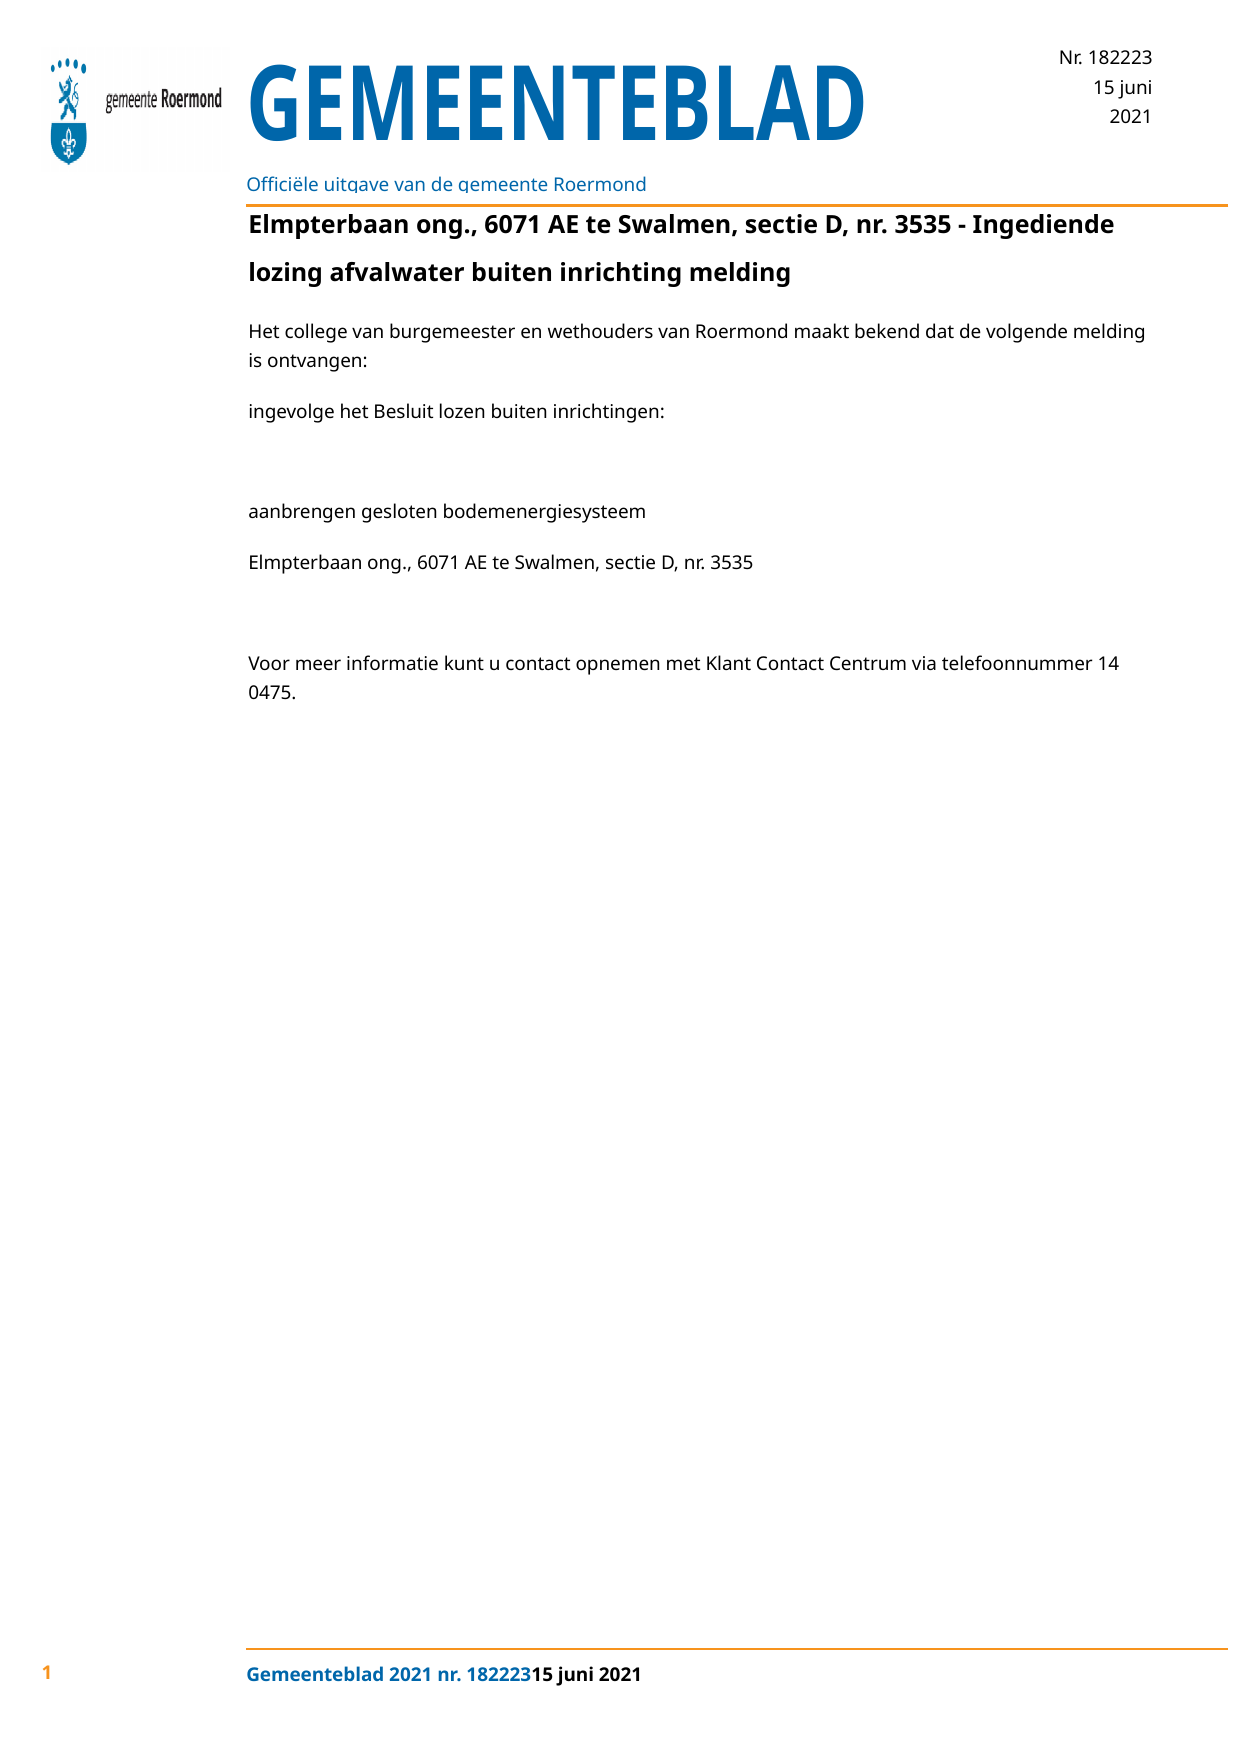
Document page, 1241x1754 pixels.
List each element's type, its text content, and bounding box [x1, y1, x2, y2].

text Voor meer informatie kunt u contact opnemen met Klant Contact Centrum via telefoonnummer 14 0475. [248, 650, 1152, 705]
text Het college van burgemeester en wethouders van Roermond maakt bekend dat de volgende melding is ontvangen: [248, 318, 1152, 373]
text Elmpterbaan ong., 6071 AE te Swalmen, sectie D, nr. 3535 [248, 549, 1152, 575]
text Elmpterbaan ong., 6071 AE te Swalmen, sectie D, nr. 3535 - Ingediende lozing afvalwater buiten inrichting melding [248, 207, 1152, 288]
picture [41, 47, 231, 172]
text ingevolge het Besluit lozen buiten inrichtingen: [248, 398, 1152, 424]
text aanbrengen gesloten bodemenergiesysteem [248, 499, 1152, 524]
